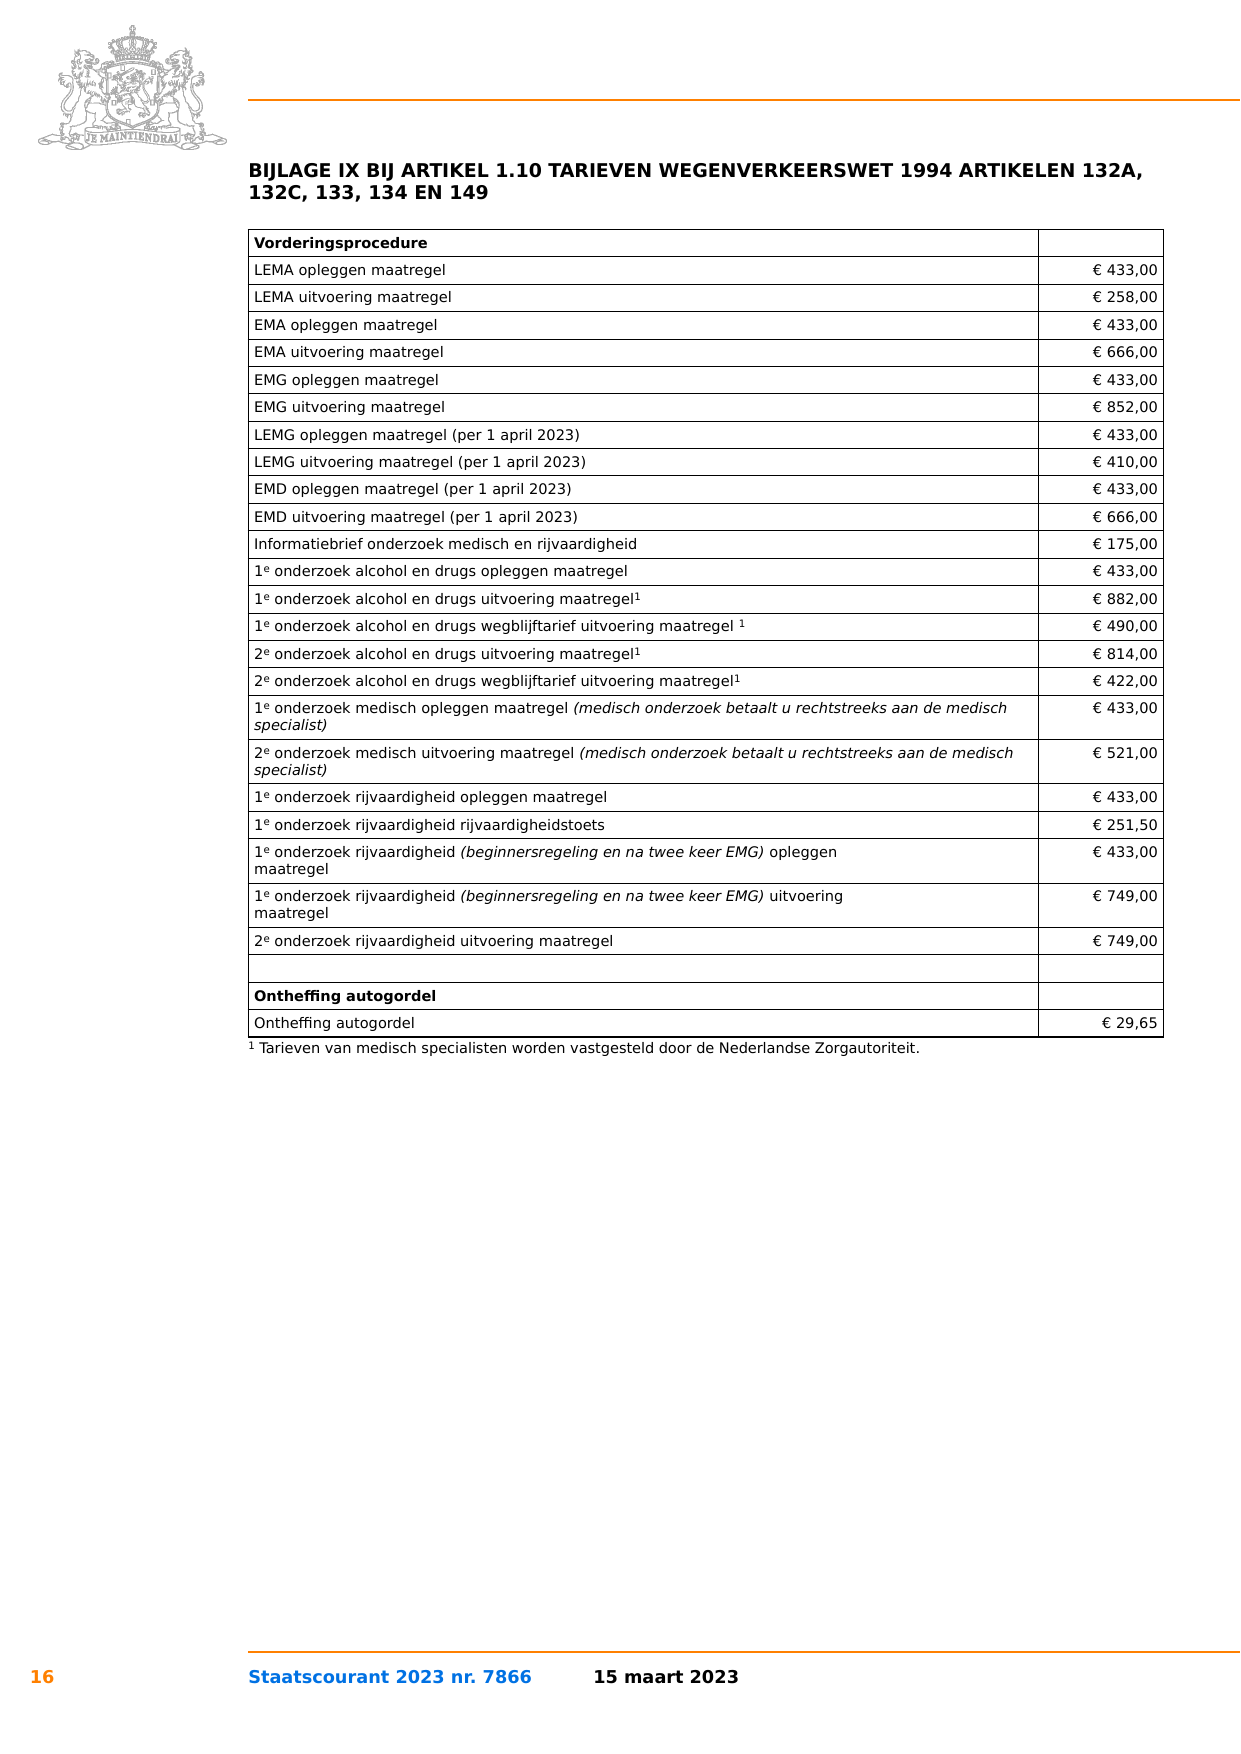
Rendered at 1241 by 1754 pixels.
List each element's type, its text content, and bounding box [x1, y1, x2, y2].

table_cell 1e onderzoek rijvaardigheid opleggen maatregel [249, 784, 1038, 811]
table_cell € 749,00 [1039, 884, 1163, 927]
table_cell LEMG uitvoering maatregel (per 1 april 2023) [249, 449, 1038, 475]
table_cell EMG uitvoering maatregel [249, 394, 1038, 421]
table_cell € 882,00 [1039, 586, 1163, 612]
table_cell LEMA opleggen maatregel [249, 257, 1038, 284]
table_cell LEMG opleggen maatregel (per 1 april 2023) [249, 422, 1038, 448]
table_cell [1039, 983, 1163, 1009]
table_header [1039, 230, 1163, 256]
table_cell € 814,00 [1039, 641, 1163, 667]
table_cell € 666,00 [1039, 504, 1163, 530]
table_cell LEMA uitvoering maatregel [249, 285, 1038, 311]
picture [38, 25, 227, 150]
table_cell EMG opleggen maatregel [249, 367, 1038, 393]
table_cell 1e onderzoek alcohol en drugs opleggen maatregel [249, 559, 1038, 585]
table_cell 1e onderzoek rijvaardigheid (beginnersregeling en na twee keer EMG) uitvoering maatregel [249, 884, 1038, 927]
table_cell € 521,00 [1039, 740, 1163, 783]
table_cell € 258,00 [1039, 285, 1163, 311]
table_cell [249, 955, 1038, 982]
table_cell € 251,50 [1039, 812, 1163, 838]
table_cell € 433,00 [1039, 839, 1163, 882]
table_cell € 433,00 [1039, 784, 1163, 811]
table_cell € 433,00 [1039, 312, 1163, 338]
table_cell Ontheffing autogordel [249, 983, 1038, 1009]
table_cell € 433,00 [1039, 476, 1163, 503]
table_cell 1e onderzoek alcohol en drugs wegblijftarief uitvoering maatregel 1 [249, 614, 1038, 640]
table_header Vorderingsprocedure [249, 230, 1038, 256]
table_cell € 852,00 [1039, 394, 1163, 421]
table_cell [1039, 955, 1163, 982]
table_cell EMA opleggen maatregel [249, 312, 1038, 338]
table_cell Informatiebrief onderzoek medisch en rijvaardigheid [249, 531, 1038, 558]
table_cell 1 Tarieven van medisch specialisten worden vastgesteld door de Nederlandse Zorgautoriteit. [248, 1038, 1163, 1057]
table_cell € 433,00 [1039, 367, 1163, 393]
table_cell 2e onderzoek alcohol en drugs wegblijftarief uitvoering maatregel1 [249, 668, 1038, 694]
table_cell € 490,00 [1039, 614, 1163, 640]
table_cell € 433,00 [1039, 696, 1163, 739]
table_cell € 666,00 [1039, 340, 1163, 366]
subtitle BIJLAGE IX BIJ ARTIKEL 1.10 TARIEVEN WEGENVERKEERSWET 1994 ARTIKELEN 132A, 132C, 133, 134 EN 149 [248, 160, 1163, 204]
table_cell EMA uitvoering maatregel [249, 340, 1038, 366]
table_cell € 410,00 [1039, 449, 1163, 475]
table_cell € 433,00 [1039, 559, 1163, 585]
table_cell 1e onderzoek medisch opleggen maatregel (medisch onderzoek betaalt u rechtstreeks aan de medisch specialist) [249, 696, 1038, 739]
table_cell € 175,00 [1039, 531, 1163, 558]
table_cell € 422,00 [1039, 668, 1163, 694]
table_cell € 433,00 [1039, 422, 1163, 448]
table_cell 2e onderzoek rijvaardigheid uitvoering maatregel [249, 928, 1038, 954]
table_cell 1e onderzoek alcohol en drugs uitvoering maatregel1 [249, 586, 1038, 612]
table_cell 2e onderzoek alcohol en drugs uitvoering maatregel1 [249, 641, 1038, 667]
table_cell € 29,65 [1039, 1010, 1163, 1036]
table_cell 1e onderzoek rijvaardigheid rijvaardigheidstoets [249, 812, 1038, 838]
table_cell EMD uitvoering maatregel (per 1 april 2023) [249, 504, 1038, 530]
table_cell € 433,00 [1039, 257, 1163, 284]
table_cell EMD opleggen maatregel (per 1 april 2023) [249, 476, 1038, 503]
table_cell Ontheffing autogordel [249, 1010, 1038, 1036]
table_cell 2e onderzoek medisch uitvoering maatregel (medisch onderzoek betaalt u rechtstreeks aan de medisch specialist) [249, 740, 1038, 783]
table_cell 1e onderzoek rijvaardigheid (beginnersregeling en na twee keer EMG) opleggen maatregel [249, 839, 1038, 882]
table_cell € 749,00 [1039, 928, 1163, 954]
